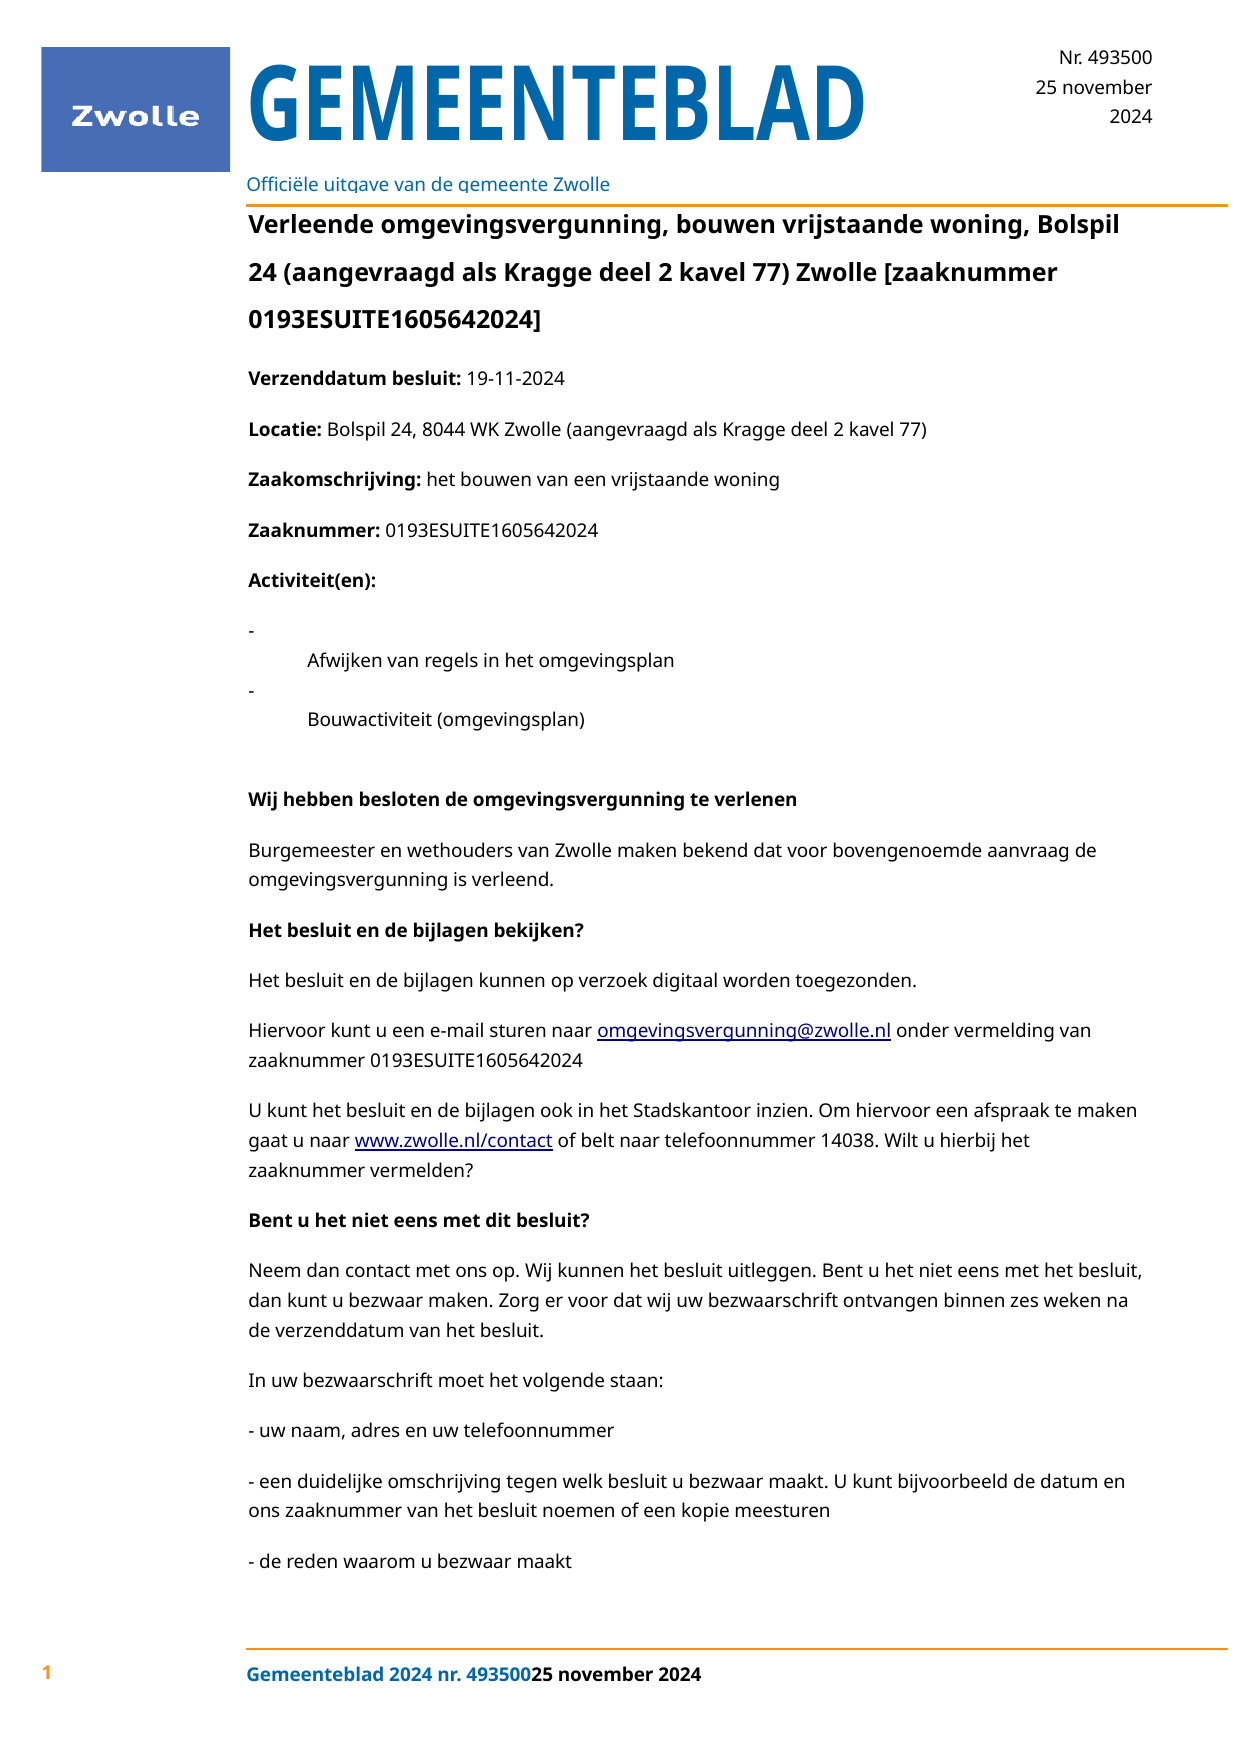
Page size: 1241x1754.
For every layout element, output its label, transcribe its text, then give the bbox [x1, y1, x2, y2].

text In uw bezwaarschrift moet het volgende staan: [248, 1367, 1152, 1393]
picture [41, 47, 231, 172]
list Afwijken van regels in het omgevingsplan [248, 647, 1152, 673]
list Bouwactiviteit (omgevingsplan) [248, 706, 1152, 732]
text Hiervoor kunt u een e-mail sturen naar omgevingsvergunning@zwolle.nl onder vermelding van zaaknummer 0193ESUITE1605642024 [248, 1018, 1152, 1073]
text Burgemeester en wethouders van Zwolle maken bekend dat voor bovengenoemde aanvraag de omgevingsvergunning is verleend. [248, 837, 1152, 892]
text Het besluit en de bijlagen bekijken? [248, 917, 1152, 942]
text Verleende omgevingsvergunning, bouwen vrijstaande woning, Bolspil 24 (aangevraagd als Kragge deel 2 kavel 77) Zwolle [zaaknummer 0193ESUITE1605642024] [248, 207, 1152, 336]
text Locatie: Bolspil 24, 8044 WK Zwolle (aangevraagd als Kragge deel 2 kavel 77) [248, 416, 1152, 442]
text - een duidelijke omschrijving tegen welk besluit u bezwaar maakt. U kunt bijvoorbeeld de datum en ons zaaknummer van het besluit noemen of een kopie meesturen [248, 1468, 1152, 1523]
text - de reden waarom u bezwaar maakt [248, 1548, 1152, 1574]
text U kunt het besluit en de bijlagen ook in het Stadskantoor inzien. Om hiervoor een afspraak te maken gaat u naar www.zwolle.nl/contact of belt naar telefoonnummer 14038. Wilt u hierbij het zaaknummer vermelden? [248, 1098, 1152, 1182]
text Zaaknummer: 0193ESUITE1605642024 [248, 517, 1152, 542]
text Het besluit en de bijlagen kunnen op verzoek digitaal worden toegezonden. [248, 967, 1152, 993]
text - uw naam, adres en uw telefoonnummer [248, 1418, 1152, 1443]
text Activiteit(en): [248, 567, 1152, 593]
text Neem dan contact met ons op. Wij kunnen het besluit uitleggen. Bent u het niet eens met het besluit, dan kunt u bezwaar maken. Zorg er voor dat wij uw bezwaarschrift ontvangen binnen zes weken na de verzenddatum van het besluit. [248, 1258, 1152, 1342]
text Bent u het niet eens met dit besluit? [248, 1207, 1152, 1233]
text Verzenddatum besluit: 19-11-2024 [248, 366, 1152, 391]
text Wij hebben besloten de omgevingsvergunning te verlenen [248, 786, 1152, 812]
text Zaakomschrijving: het bouwen van een vrijstaande woning [248, 466, 1152, 492]
